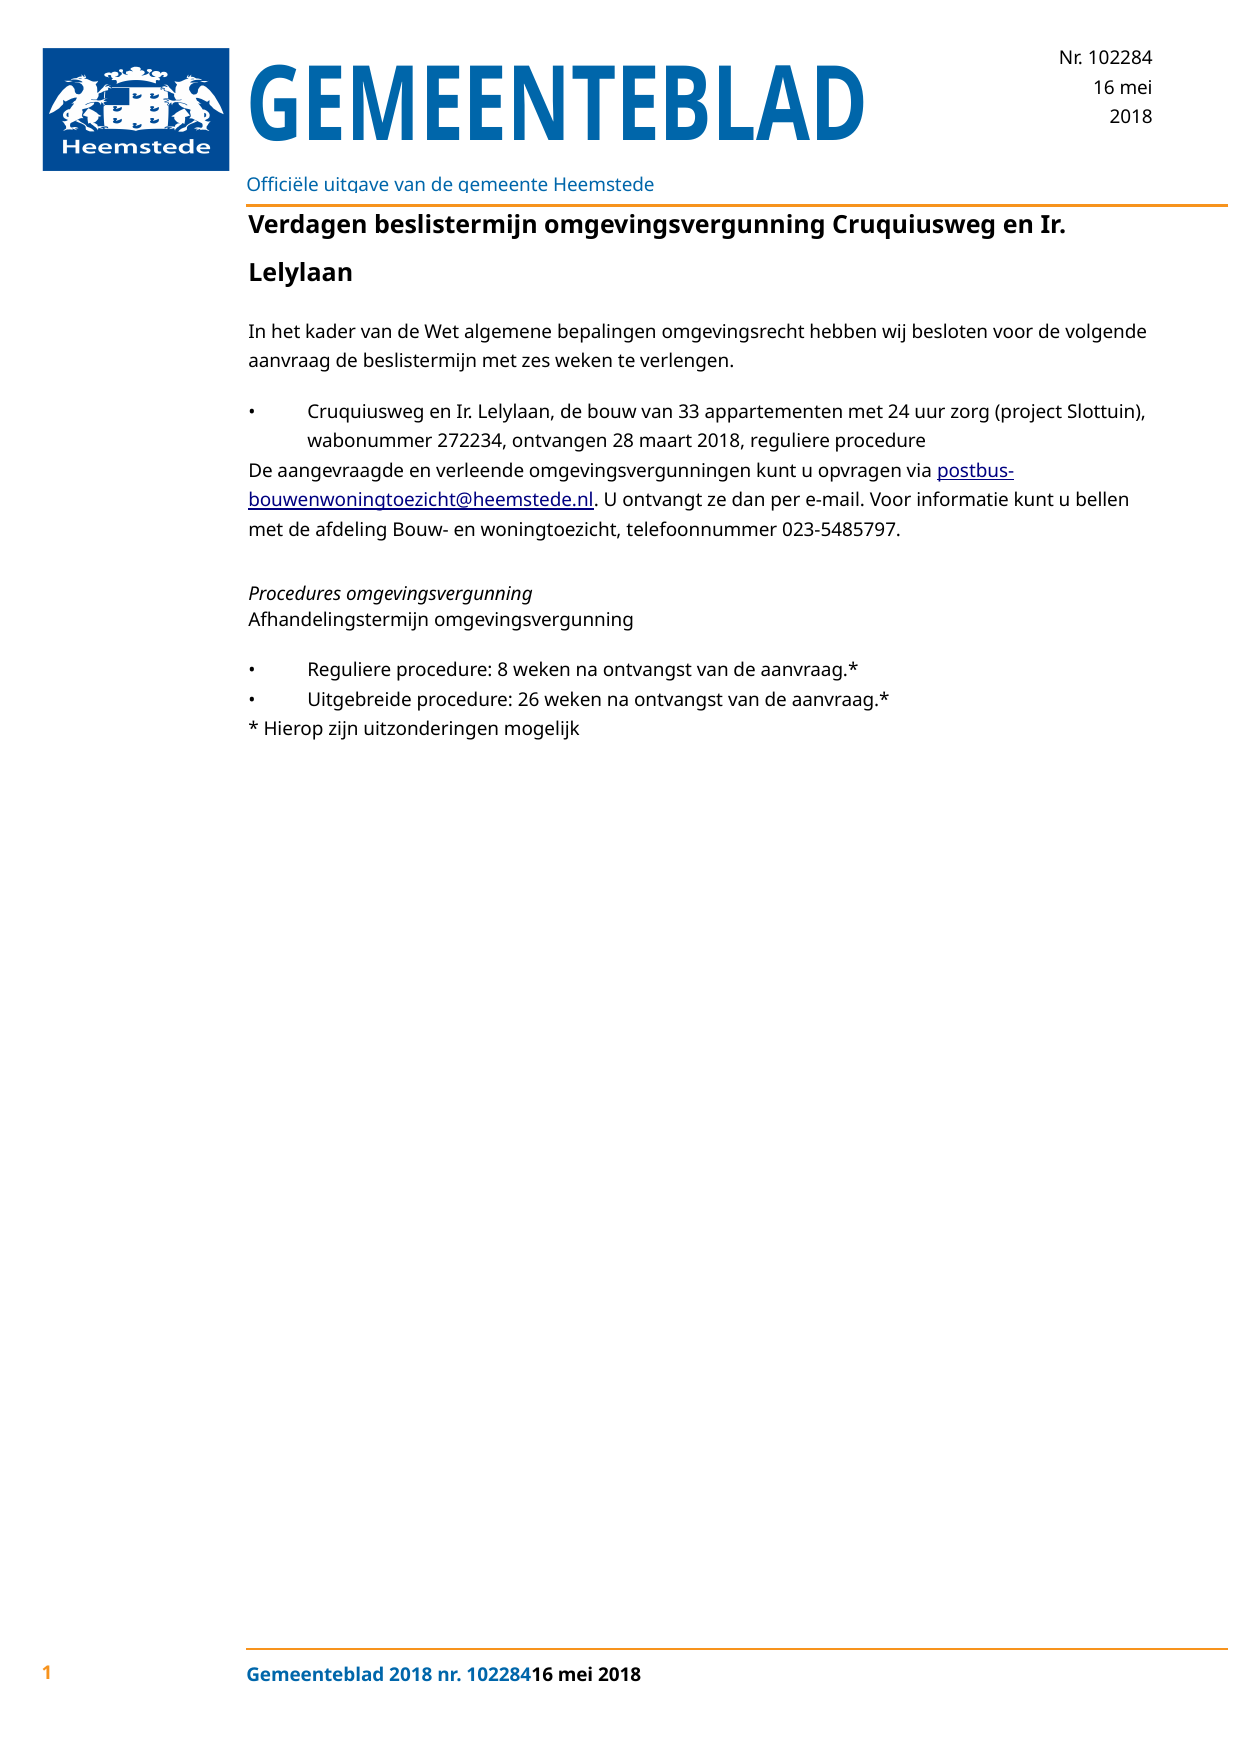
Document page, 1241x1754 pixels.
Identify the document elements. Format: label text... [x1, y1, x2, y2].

text Procedures omgevingsvergunning [248, 580, 1152, 606]
text In het kader van de Wet algemene bepalingen omgevingsrecht hebben wij besloten voor de volgende aanvraag de beslistermijn met zes weken te verlengen. [248, 318, 1152, 373]
text De aangevraagde en verleende omgevingsvergunningen kunt u opvragen via postbus-bouwenwoningtoezicht@heemstede.nl. U ontvangt ze dan per e-mail. Voor informatie kunt u bellen met de afdeling Bouw- en woningtoezicht, telefoonnummer 023-5485797. [248, 457, 1152, 542]
picture [41, 47, 231, 172]
list Cruquiusweg en Ir. Lelylaan, de bouw van 33 appartementen met 24 uur zorg (project Slottuin), wabonummer 272234, ontvangen 28 maart 2018, reguliere procedure [248, 398, 1152, 453]
list Reguliere procedure: 8 weken na ontvangst van de aanvraag.* [248, 656, 1152, 682]
text Verdagen beslistermijn omgevingsvergunning Cruquiusweg en Ir. Lelylaan [248, 207, 1152, 288]
list Uitgebreide procedure: 26 weken na ontvangst van de aanvraag.* [248, 686, 1152, 712]
text * Hierop zijn uitzonderingen mogelijk [248, 716, 1152, 741]
text Afhandelingstermijn omgevingsvergunning [248, 606, 1152, 632]
